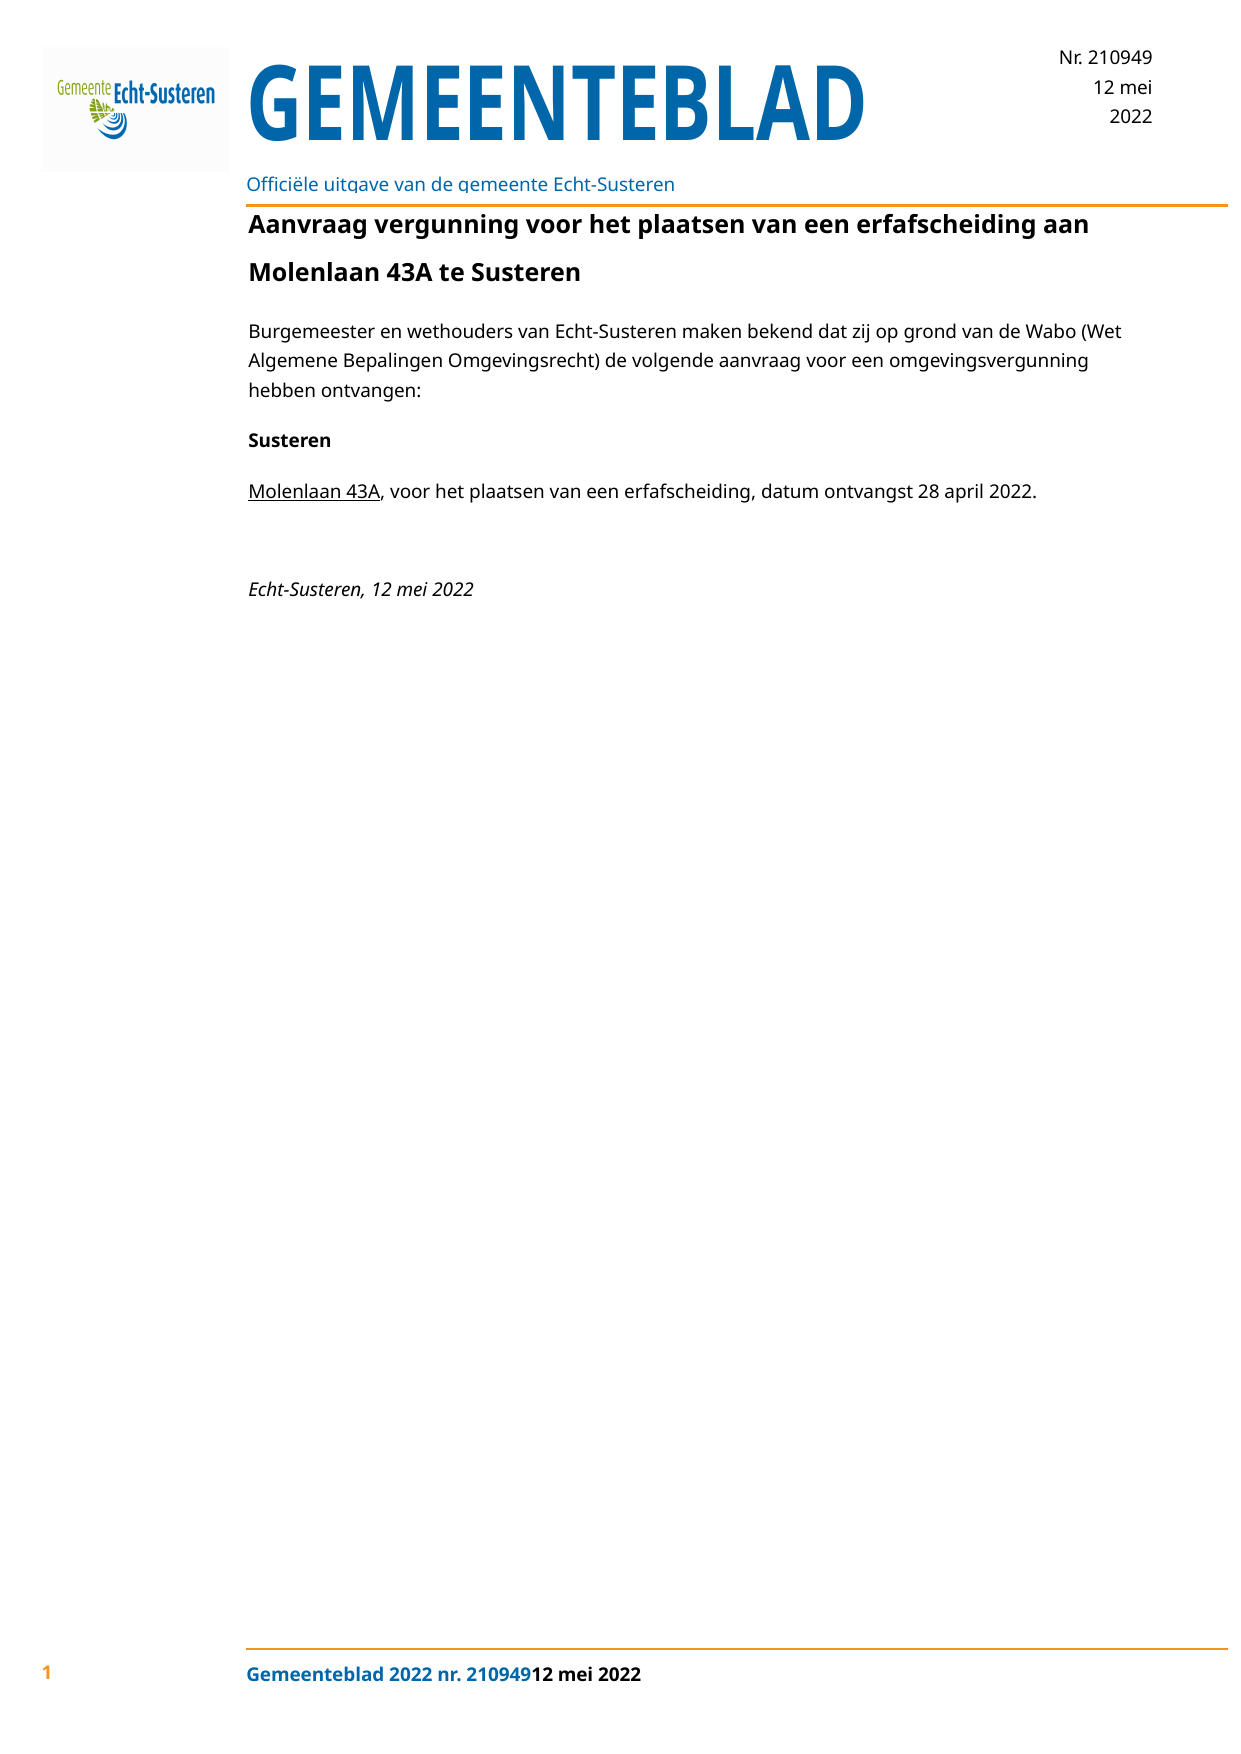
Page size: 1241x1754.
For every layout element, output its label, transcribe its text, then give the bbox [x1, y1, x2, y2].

picture [41, 47, 231, 172]
text Burgemeester en wethouders van Echt-Susteren maken bekend dat zij op grond van de Wabo (Wet Algemene Bepalingen Omgevingsrecht) de volgende aanvraag voor een omgevingsvergunning hebben ontvangen: [248, 318, 1152, 403]
text Molenlaan 43A, voor het plaatsen van een erfafscheiding, datum ontvangst 28 april 2022. [248, 478, 1152, 504]
text Echt-Susteren, 12 mei 2022 [248, 576, 1152, 602]
text Susteren [248, 427, 1152, 453]
text Aanvraag vergunning voor het plaatsen van een erfafscheiding aan Molenlaan 43A te Susteren [248, 207, 1152, 288]
